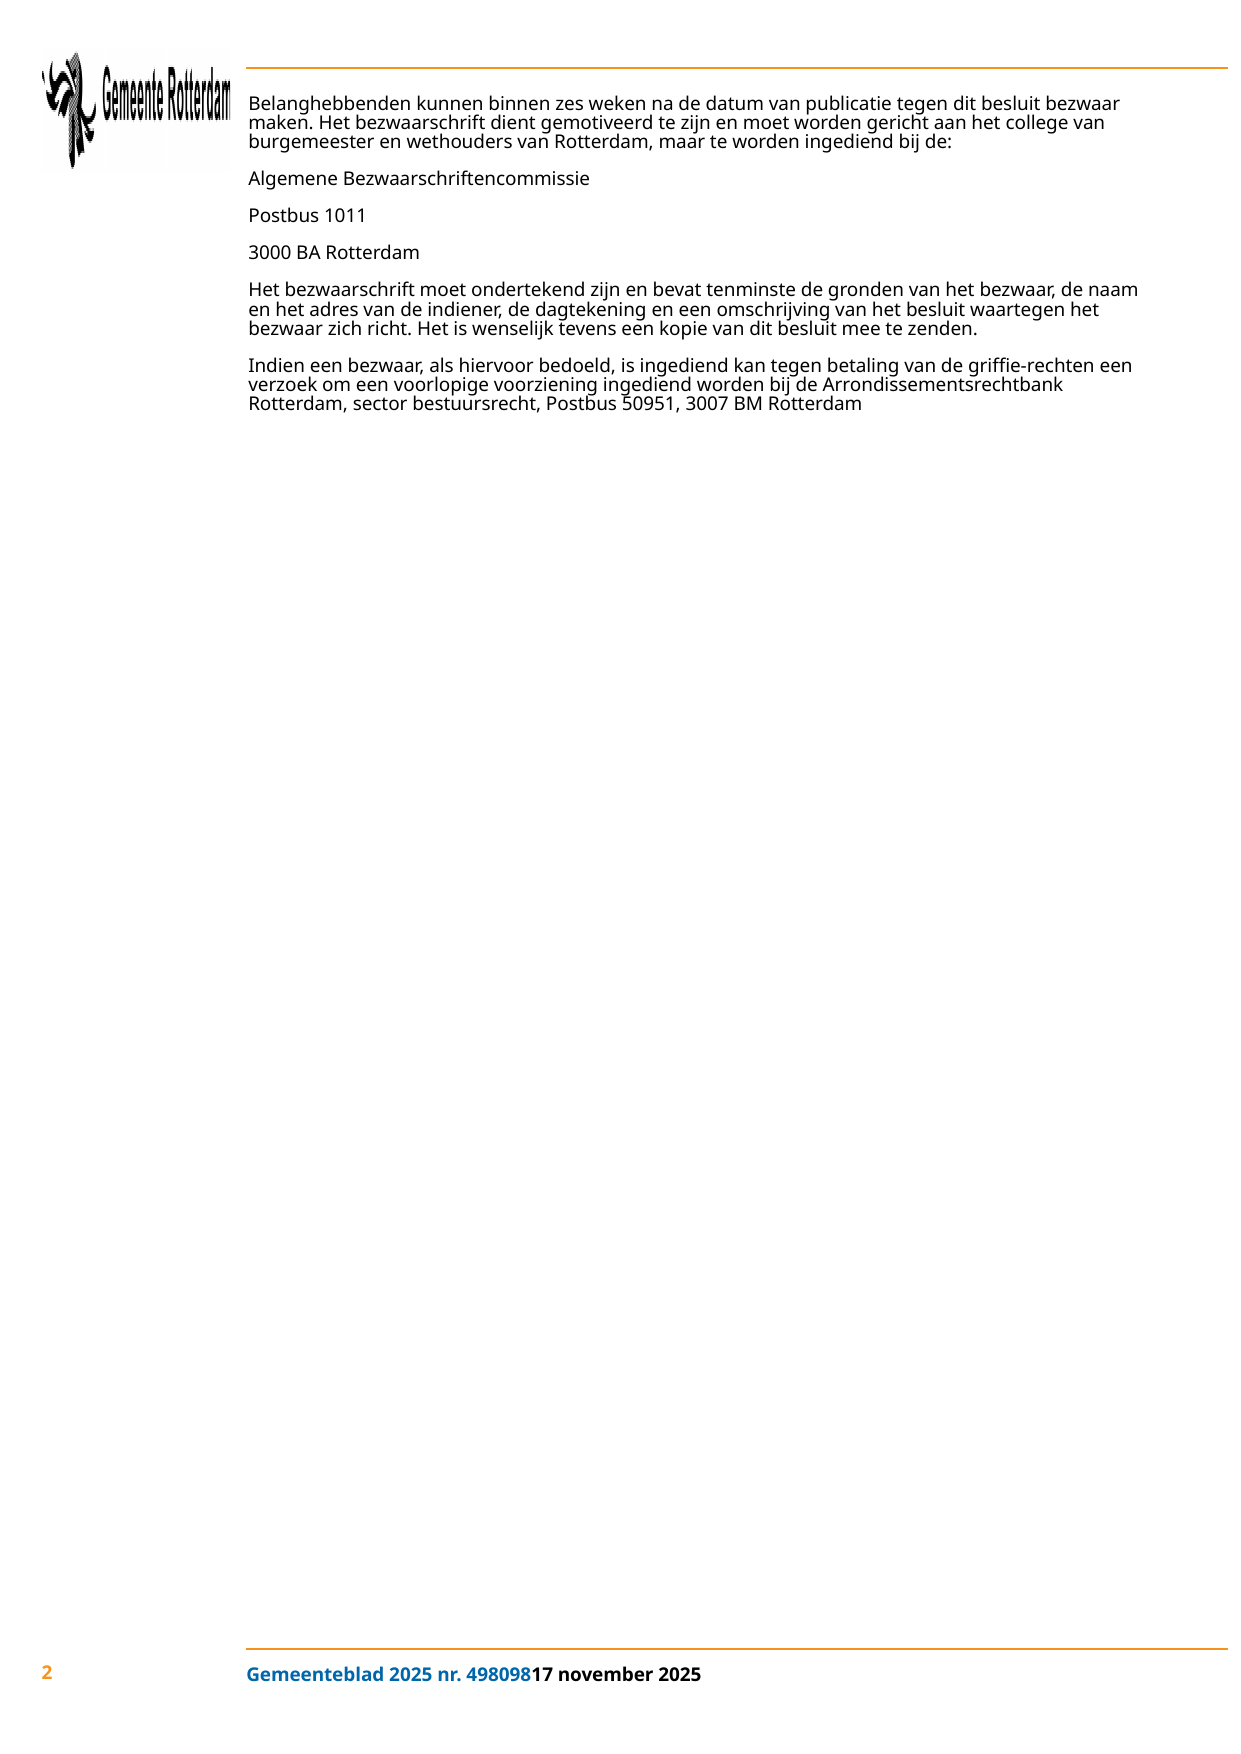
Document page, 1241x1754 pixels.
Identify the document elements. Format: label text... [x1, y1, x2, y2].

text 3000 BA Rotterdam [248, 244, 1152, 263]
text Postbus 1011 [248, 207, 1152, 227]
text Indien een bezwaar, als hiervoor bedoeld, is ingediend kan tegen betaling van de griffie-rechten een verzoek om een voorlopige voorziening ingediend worden bij de Arrondissementsrechtbank Rotterdam, sector bestuursrecht, Postbus 50951, 3007 BM Rotterdam [248, 357, 1152, 414]
text Algemene Bezwaarschriftencommissie [248, 170, 1152, 189]
text Belanghebbenden kunnen binnen zes weken na de datum van publicatie tegen dit besluit bezwaar maken. Het bezwaarschrift dient gemotiveerd te zijn en moet worden gericht aan het college van burgemeester en wethouders van Rotterdam, maar te worden ingediend bij de: [248, 95, 1152, 153]
picture [41, 47, 231, 172]
text Het bezwaarschrift moet ondertekend zijn en bevat tenminste de gronden van het bezwaar, de naam en het adres van de indiener, de dagtekening en een omschrijving van het besluit waartegen het bezwaar zich richt. Het is wenselijk tevens een kopie van dit besluit mee te zenden. [248, 281, 1152, 339]
